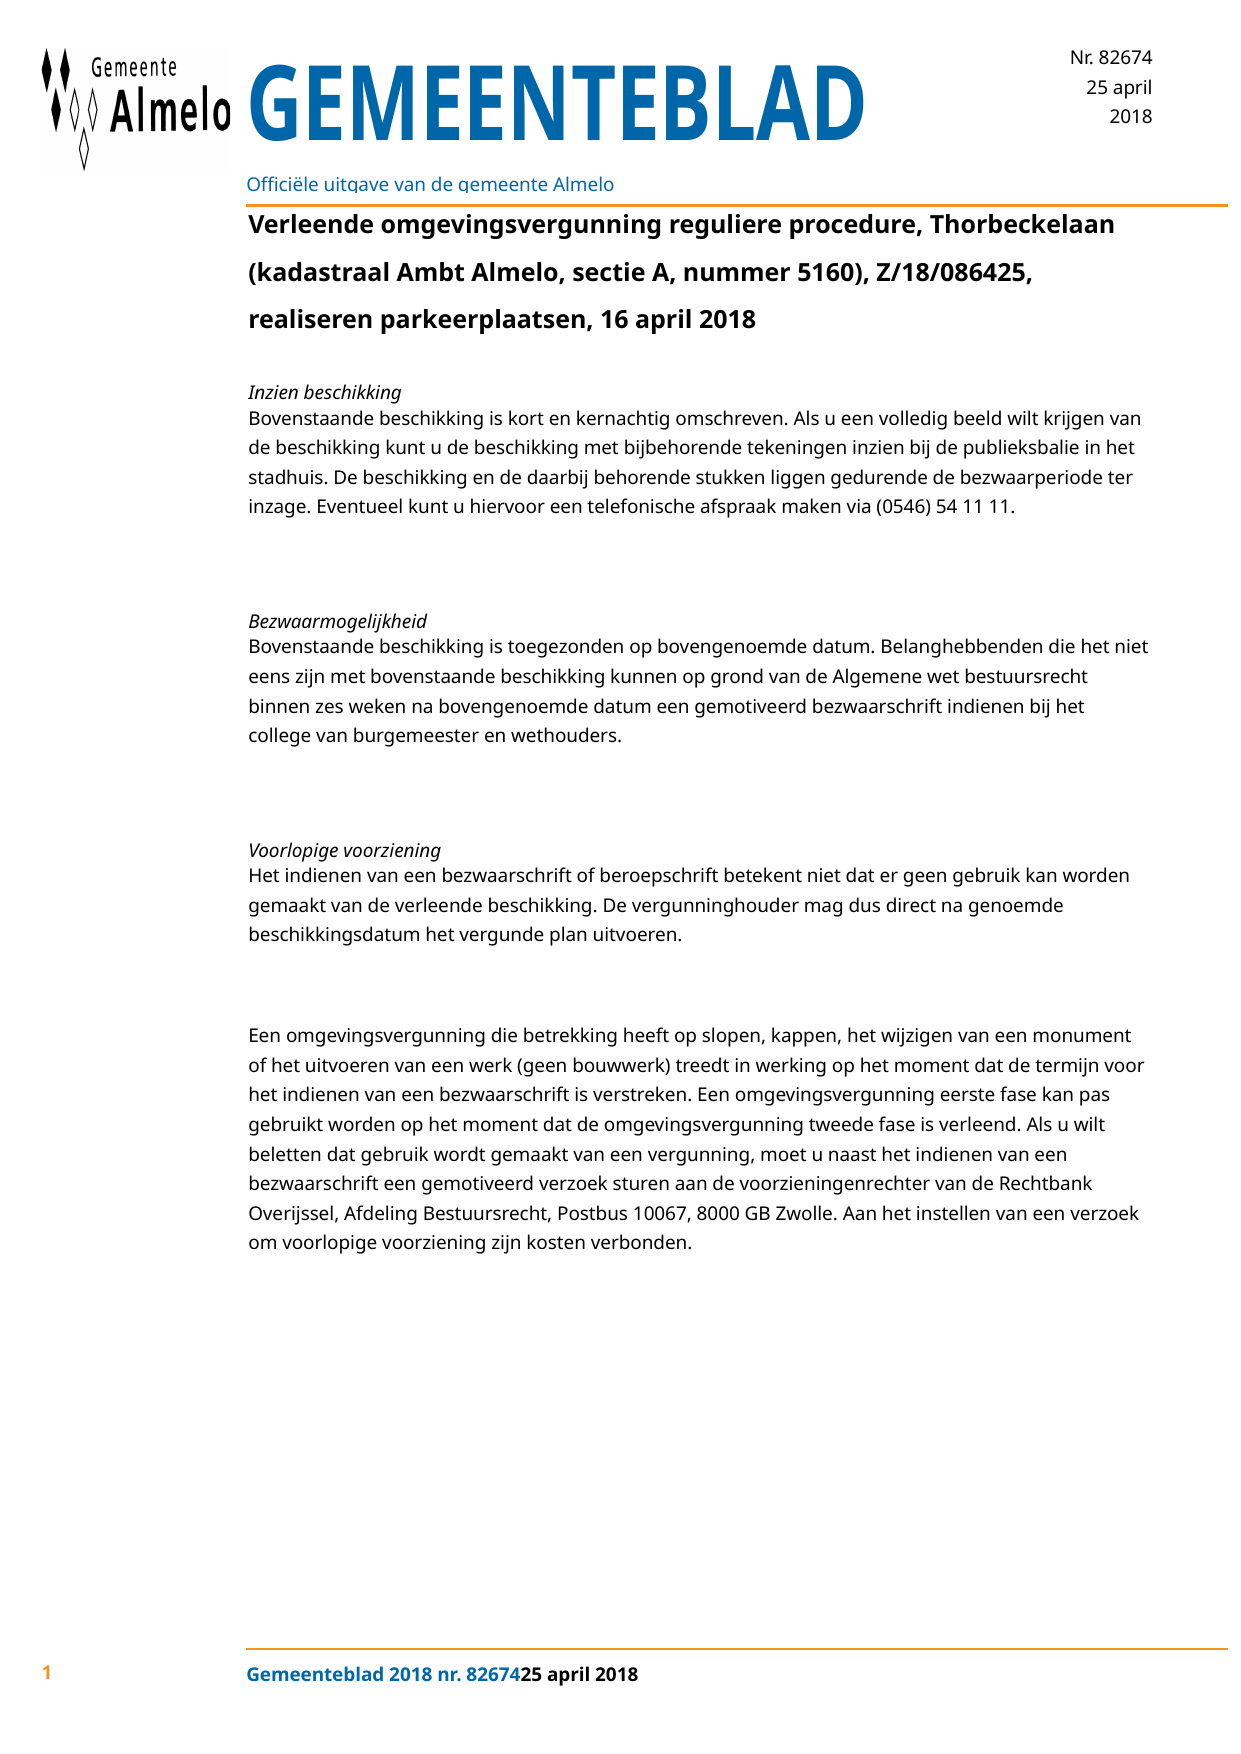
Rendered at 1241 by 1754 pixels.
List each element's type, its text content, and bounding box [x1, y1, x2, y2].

text Bezwaarmogelijkheid [248, 608, 1152, 634]
text Bovenstaande beschikking is kort en kernachtig omschreven. Als u een volledig beeld wilt krijgen van de beschikking kunt u de beschikking met bijbehorende tekeningen inzien bij de publieksbalie in het stadhuis. De beschikking en de daarbij behorende stukken liggen gedurende de bezwaarperiode ter inzage. Eventueel kunt u hiervoor een telefonische afspraak maken via (0546) 54 11 11. [248, 405, 1152, 519]
text Inzien beschikking [248, 379, 1152, 405]
text Het indienen van een bezwaarschrift of beroepschrift betekent niet dat er geen gebruik kan worden gemaakt van de verleende beschikking. De vergunninghouder mag dus direct na genoemde beschikkingsdatum het vergunde plan uitvoeren. [248, 862, 1152, 947]
text Voorlopige voorziening [248, 837, 1152, 862]
text Verleende omgevingsvergunning reguliere procedure, Thorbeckelaan (kadastraal Ambt Almelo, sectie A, nummer 5160), Z/18/086425, realiseren parkeerplaatsen, 16 april 2018 [248, 207, 1152, 336]
picture [41, 47, 231, 172]
text Bovenstaande beschikking is toegezonden op bovengenoemde datum. Belanghebbenden die het niet eens zijn met bovenstaande beschikking kunnen op grond van de Algemene wet bestuursrecht binnen zes weken na bovengenoemde datum een gemotiveerd bezwaarschrift indienen bij het college van burgemeester en wethouders. [248, 634, 1152, 748]
text Een omgevingsvergunning die betrekking heeft op slopen, kappen, het wijzigen van een monument of het uitvoeren van een werk (geen bouwwerk) treedt in werking op het moment dat de termijn voor het indienen van een bezwaarschrift is verstreken. Een omgevingsvergunning eerste fase kan pas gebruikt worden op het moment dat de omgevingsvergunning tweede fase is verleend. Als u wilt beletten dat gebruik wordt gemaakt van een vergunning, moet u naast het indienen van een bezwaarschrift een gemotiveerd verzoek sturen aan de voorzieningenrechter van de Rechtbank Overijssel, Afdeling Bestuursrecht, Postbus 10067, 8000 GB Zwolle. Aan het instellen van een verzoek om voorlopige voorziening zijn kosten verbonden. [248, 1022, 1152, 1255]
